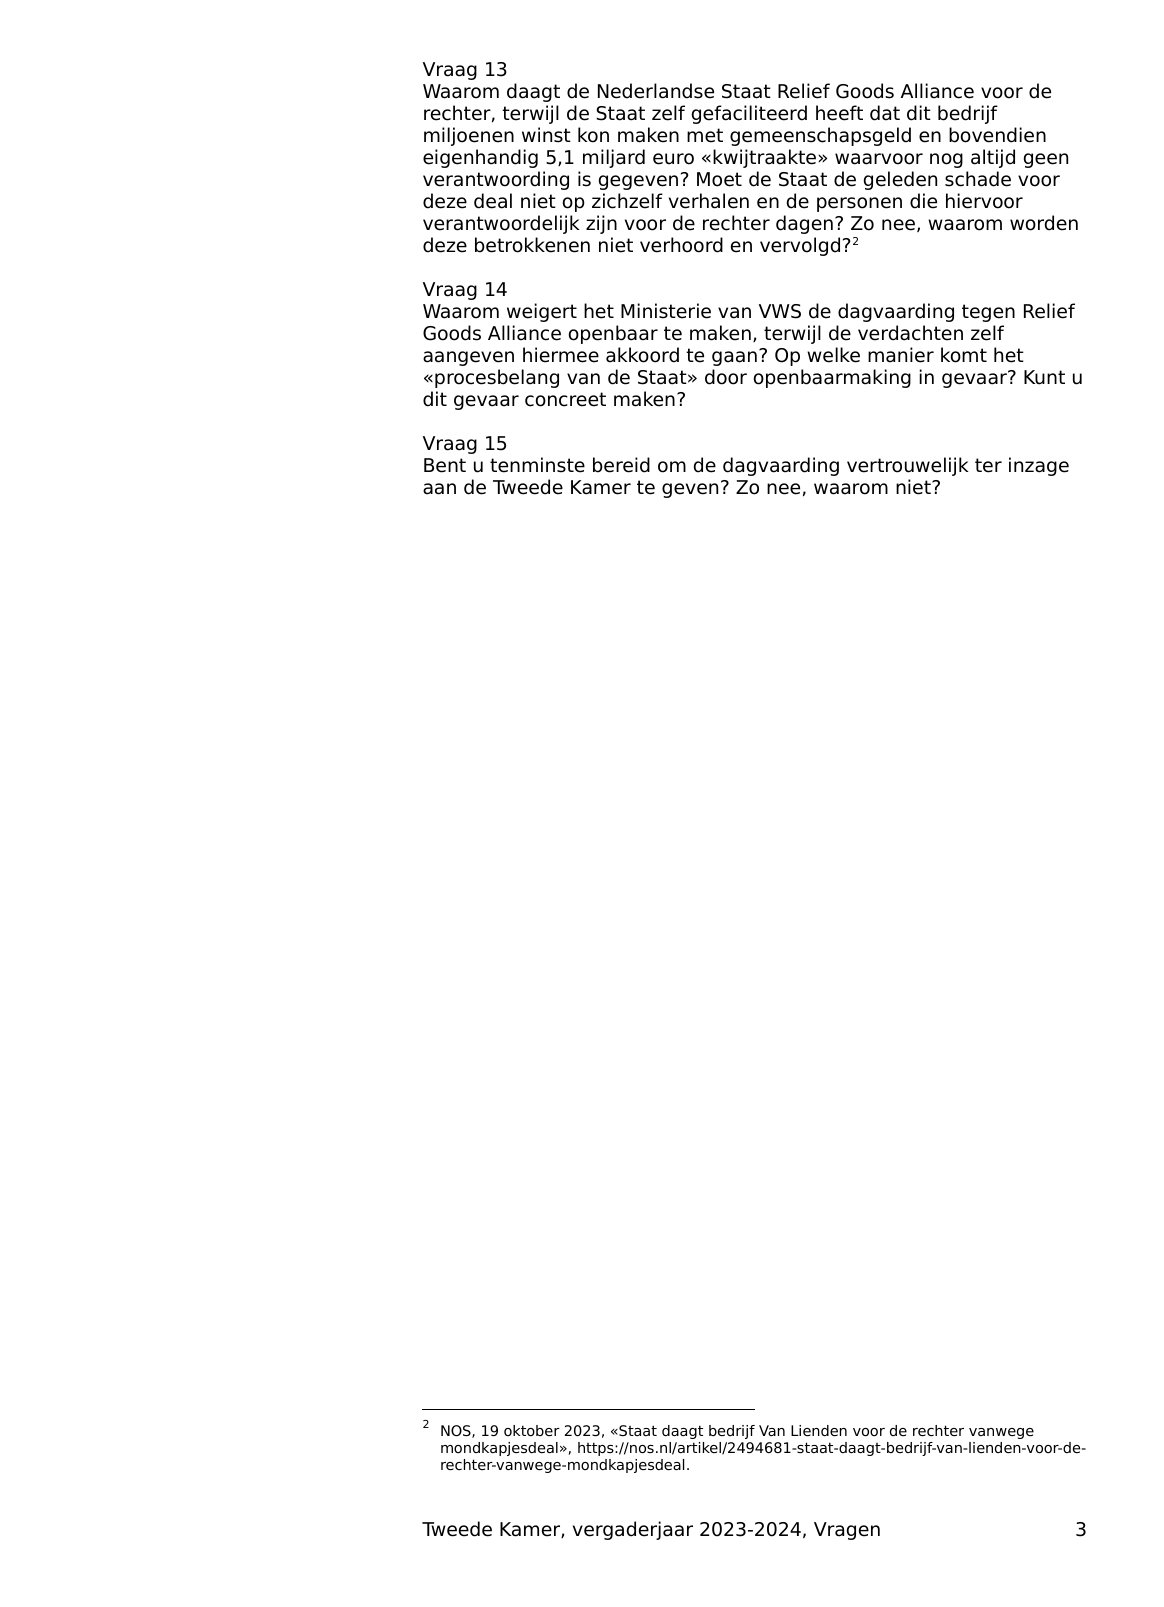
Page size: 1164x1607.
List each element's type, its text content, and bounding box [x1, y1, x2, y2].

text NOS, 19 oktober 2023, «Staat daagt bedrijf Van Lienden voor de rechter vanwege mondkapjesdeal», https://nos.nl/artikel/2494681-staat-daagt-bedrijf-van-lienden-voor-de-rechter-vanwege-mondkapjesdeal. [422, 1418, 1087, 1474]
text Bent u tenminste bereid om de dagvaarding vertrouwelijk ter inzage aan de Tweede Kamer te geven? Zo nee, waarom niet? [422, 455, 1087, 499]
text Vraag 15 [422, 433, 1087, 455]
text Vraag 13 [422, 59, 1087, 81]
text Waarom weigert het Ministerie van VWS de dagvaarding tegen Relief Goods Alliance openbaar te maken, terwijl de verdachten zelf aangeven hiermee akkoord te gaan? Op welke manier komt het «procesbelang van de Staat» door openbaarmaking in gevaar? Kunt u dit gevaar concreet maken? [422, 301, 1087, 411]
text Waarom daagt de Nederlandse Staat Relief Goods Alliance voor de rechter, terwijl de Staat zelf gefaciliteerd heeft dat dit bedrijf miljoenen winst kon maken met gemeenschapsgeld en bovendien eigenhandig 5,1 miljard euro «kwijtraakte» waarvoor nog altijd geen verantwoording is gegeven? Moet de Staat de geleden schade voor deze deal niet op zichzelf verhalen en de personen die hiervoor verantwoordelijk zijn voor de rechter dagen? Zo nee, waarom worden deze betrokkenen niet verhoord en vervolgd? [422, 81, 1087, 257]
text Vraag 14 [422, 279, 1087, 301]
